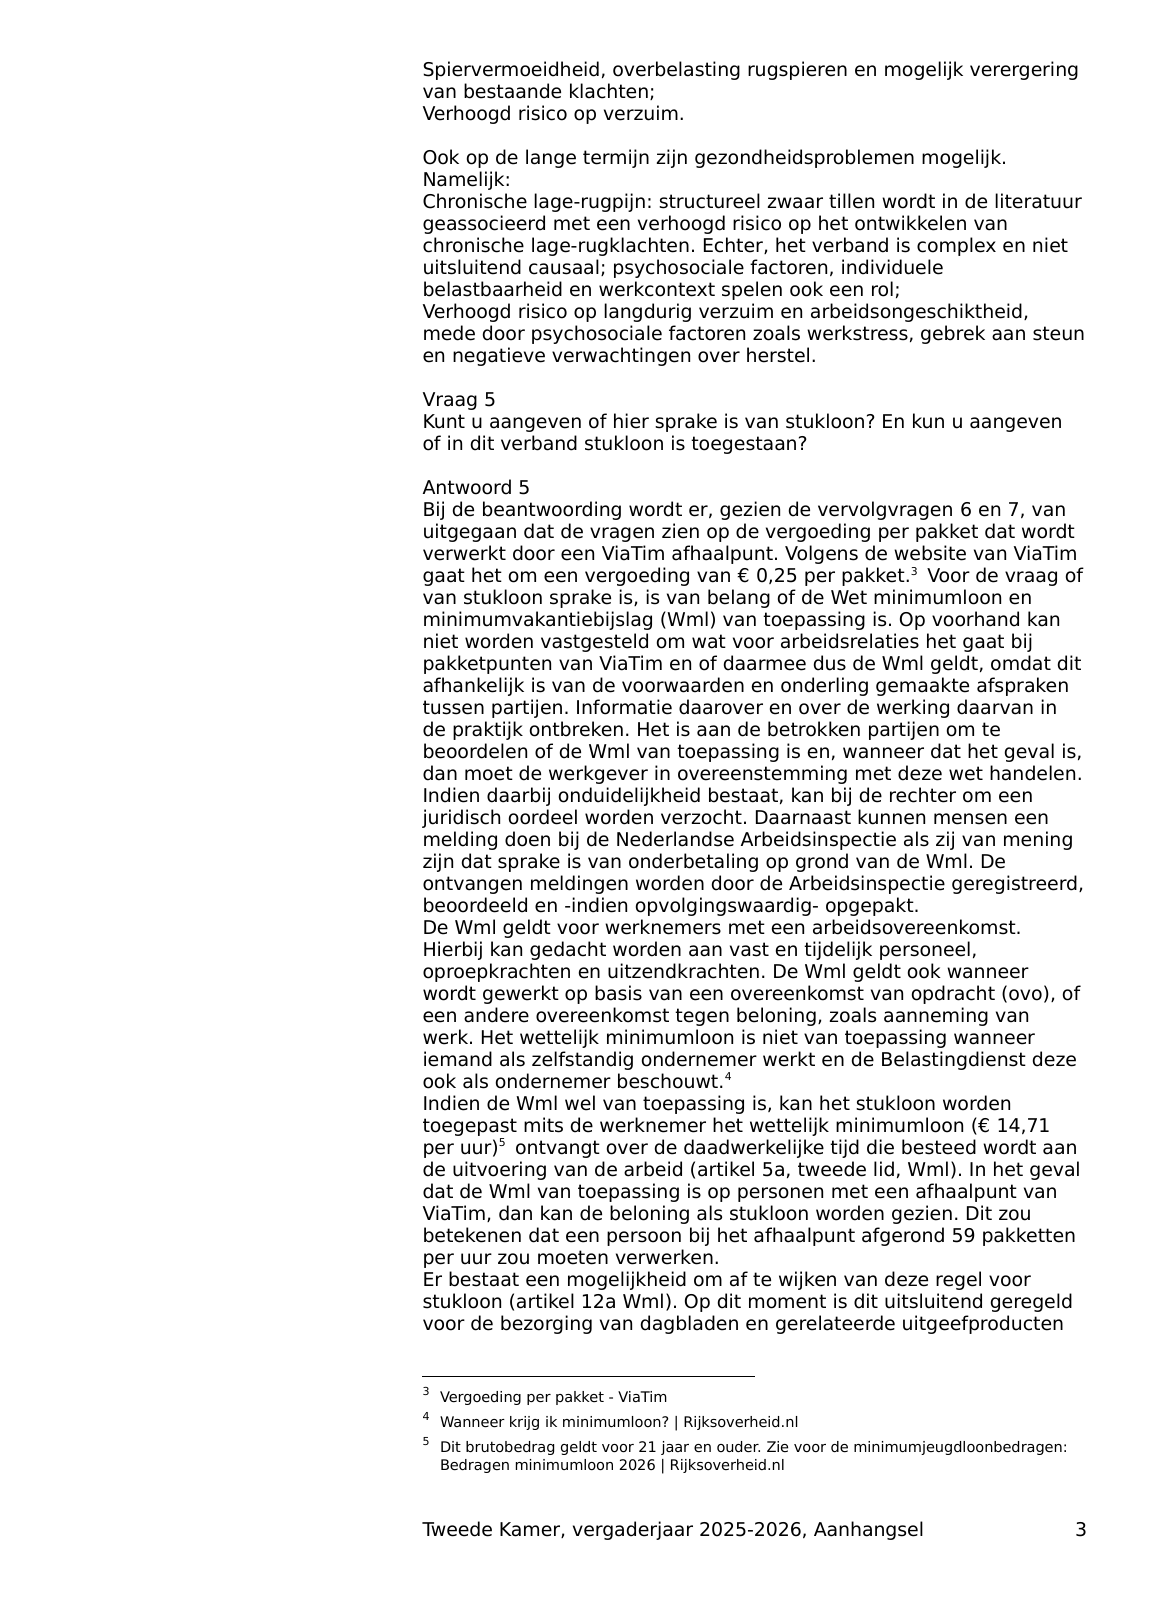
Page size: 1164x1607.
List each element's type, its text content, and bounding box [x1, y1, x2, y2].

text De Wml geldt voor werknemers met een arbeidsovereenkomst. Hierbij kan gedacht worden aan vast en tijdelijk personeel, oproepkrachten en uitzendkrachten. De Wml geldt ook wanneer wordt gewerkt op basis van een overeenkomst van opdracht (ovo), of een andere overeenkomst tegen beloning, zoals aanneming van werk. Het wettelijk minimumloon is niet van toepassing wanneer iemand als zelfstandig ondernemer werkt en de Belastingdienst deze ook als ondernemer beschouwt. [422, 917, 1087, 1093]
text Ook op de lange termijn zijn gezondheidsproblemen mogelijk. Namelijk: [422, 147, 1087, 191]
text Spiervermoeidheid, overbelasting rugspieren en mogelijk verergering van bestaande klachten; [422, 59, 1087, 103]
text Wanneer krijg ik minimumloon? | Rijksoverheid.nl [422, 1410, 1087, 1432]
text Verhoogd risico op langdurig verzuim en arbeidsongeschiktheid, mede door psychosociale factoren zoals werkstress, gebrek aan steun en negatieve verwachtingen over herstel. [422, 301, 1087, 367]
text Bij de beantwoording wordt er, gezien de vervolgvragen 6 en 7, van uitgegaan dat de vragen zien op de vergoeding per pakket dat wordt verwerkt door een ViaTim afhaalpunt. Volgens de website van ViaTim gaat het om een vergoeding van € 0,25 per pakket. Voor de vraag of van stukloon sprake is, is van belang of de Wet minimumloon en minimumvakantiebijslag (Wml) van toepassing is. Op voorhand kan niet worden vastgesteld om wat voor arbeidsrelaties het gaat bij pakketpunten van ViaTim en of daarmee dus de Wml geldt, omdat dit afhankelijk is van de voorwaarden en onderling gemaakte afspraken tussen partijen. Informatie daarover en over de werking daarvan in de praktijk ontbreken. Het is aan de betrokken partijen om te beoordelen of de Wml van toepassing is en, wanneer dat het geval is, dan moet de werkgever in overeenstemming met deze wet handelen. Indien daarbij onduidelijkheid bestaat, kan bij de rechter om een juridisch oordeel worden verzocht. Daarnaast kunnen mensen een melding doen bij de Nederlandse Arbeidsinspectie als zij van mening zijn dat sprake is van onderbetaling op grond van de Wml. De ontvangen meldingen worden door de Arbeidsinspectie geregistreerd, beoordeeld en -indien opvolgingswaardig- opgepakt. [422, 499, 1087, 917]
text Dit brutobedrag geldt voor 21 jaar en ouder. Zie voor de minimumjeugdloonbedragen: Bedragen minimumloon 2026 | Rijksoverheid.nl [422, 1435, 1087, 1474]
text Kunt u aangeven of hier sprake is van stukloon? En kun u aangeven of in dit verband stukloon is toegestaan? [422, 411, 1087, 455]
text Verhoogd risico op verzuim. [422, 103, 1087, 125]
text Indien de Wml wel van toepassing is, kan het stukloon worden toegepast mits de werknemer het wettelijk minimumloon (€ 14,71 per uur) ontvangt over de daadwerkelijke tijd die besteed wordt aan de uitvoering van de arbeid (artikel 5a, tweede lid, Wml). In het geval dat de Wml van toepassing is op personen met een afhaalpunt van ViaTim, dan kan de beloning als stukloon worden gezien. Dit zou betekenen dat een persoon bij het afhaalpunt afgerond 59 pakketten per uur zou moeten verwerken. [422, 1093, 1087, 1268]
text Chronische lage-rugpijn: structureel zwaar tillen wordt in de literatuur geassocieerd met een verhoogd risico op het ontwikkelen van chronische lage-rugklachten. Echter, het verband is complex en niet uitsluitend causaal; psychosociale factoren, individuele belastbaarheid en werkcontext spelen ook een rol; [422, 191, 1087, 301]
text Vraag 5 [422, 389, 1087, 411]
text Er bestaat een mogelijkheid om af te wijken van deze regel voor stukloon (artikel 12a Wml). Op dit moment is dit uitsluitend geregeld voor de bezorging van dagbladen en gerelateerde uitgeefproducten [422, 1268, 1087, 1334]
text Vergoeding per pakket - ViaTim [422, 1385, 1087, 1407]
text Antwoord 5 [422, 477, 1087, 499]
